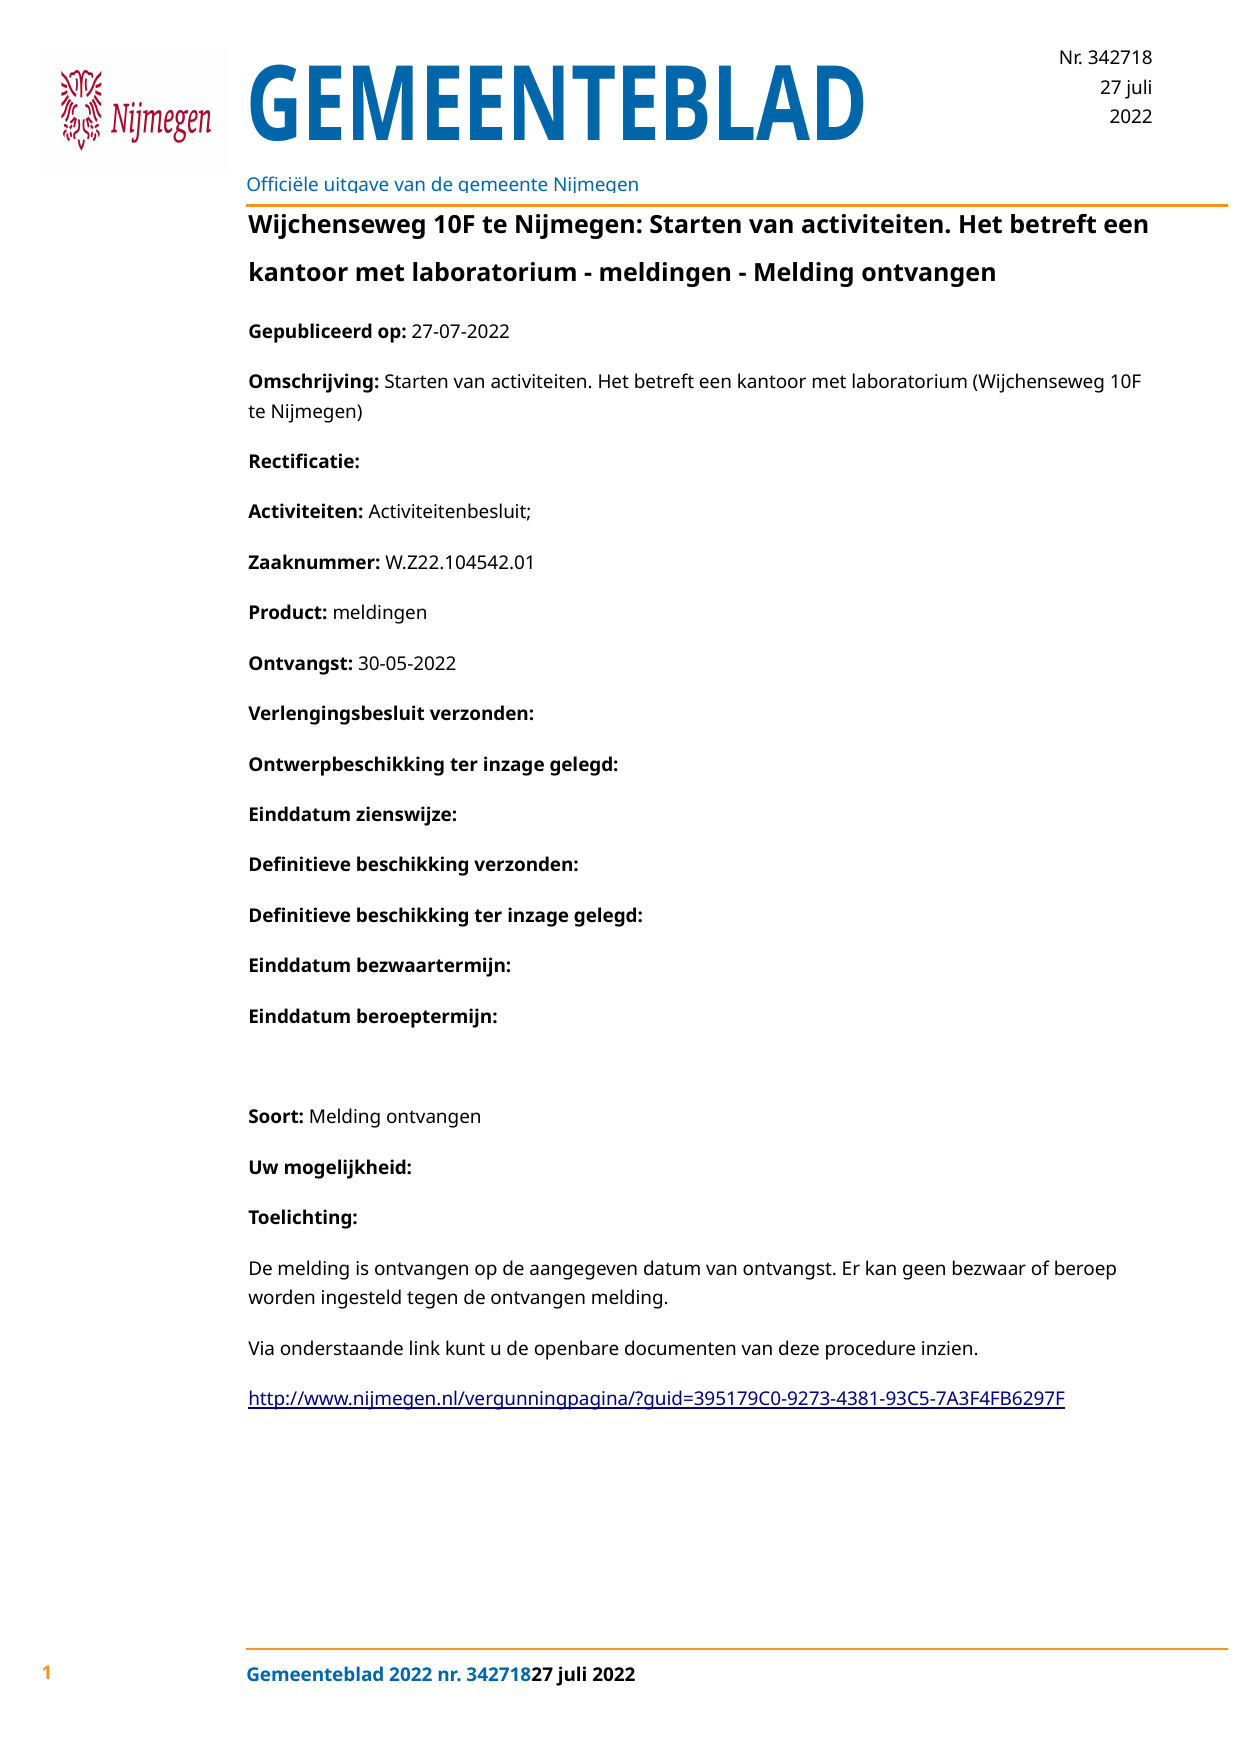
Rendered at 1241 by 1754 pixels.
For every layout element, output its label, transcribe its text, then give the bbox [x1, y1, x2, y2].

text Ontvangst: 30-05-2022 [248, 650, 1152, 676]
text Zaaknummer: W.Z22.104542.01 [248, 549, 1152, 575]
text Ontwerpbeschikking ter inzage gelegd: [248, 751, 1152, 777]
text Rectificatie: [248, 448, 1152, 474]
text Einddatum beroeptermijn: [248, 1003, 1152, 1029]
text Omschrijving: Starten van activiteiten. Het betreft een kantoor met laboratorium (Wijchenseweg 10F te Nijmegen) [248, 368, 1152, 424]
text Product: meldingen [248, 599, 1152, 625]
text Einddatum bezwaartermijn: [248, 952, 1152, 978]
text Verlengingsbesluit verzonden: [248, 700, 1152, 726]
text Via onderstaande link kunt u de openbare documenten van deze procedure inzien. [248, 1335, 1152, 1361]
text Definitieve beschikking verzonden: [248, 852, 1152, 877]
text Wijchenseweg 10F te Nijmegen: Starten van activiteiten. Het betreft een kantoor met laboratorium - meldingen - Melding ontvangen [248, 207, 1152, 288]
text Soort: Melding ontvangen [248, 1104, 1152, 1129]
text http://www.nijmegen.nl/vergunningpagina/?guid=395179C0-9273-4381-93C5-7A3F4FB6297F [248, 1385, 1152, 1411]
text Toelichting: [248, 1204, 1152, 1230]
text Uw mogelijkheid: [248, 1154, 1152, 1180]
text Definitieve beschikking ter inzage gelegd: [248, 902, 1152, 928]
text Einddatum zienswijze: [248, 801, 1152, 827]
text Activiteiten: Activiteitenbesluit; [248, 499, 1152, 524]
text De melding is ontvangen op de aangegeven datum van ontvangst. Er kan geen bezwaar of beroep worden ingesteld tegen de ontvangen melding. [248, 1255, 1152, 1310]
text Gepubliceerd op: 27-07-2022 [248, 318, 1152, 344]
picture [41, 47, 231, 172]
